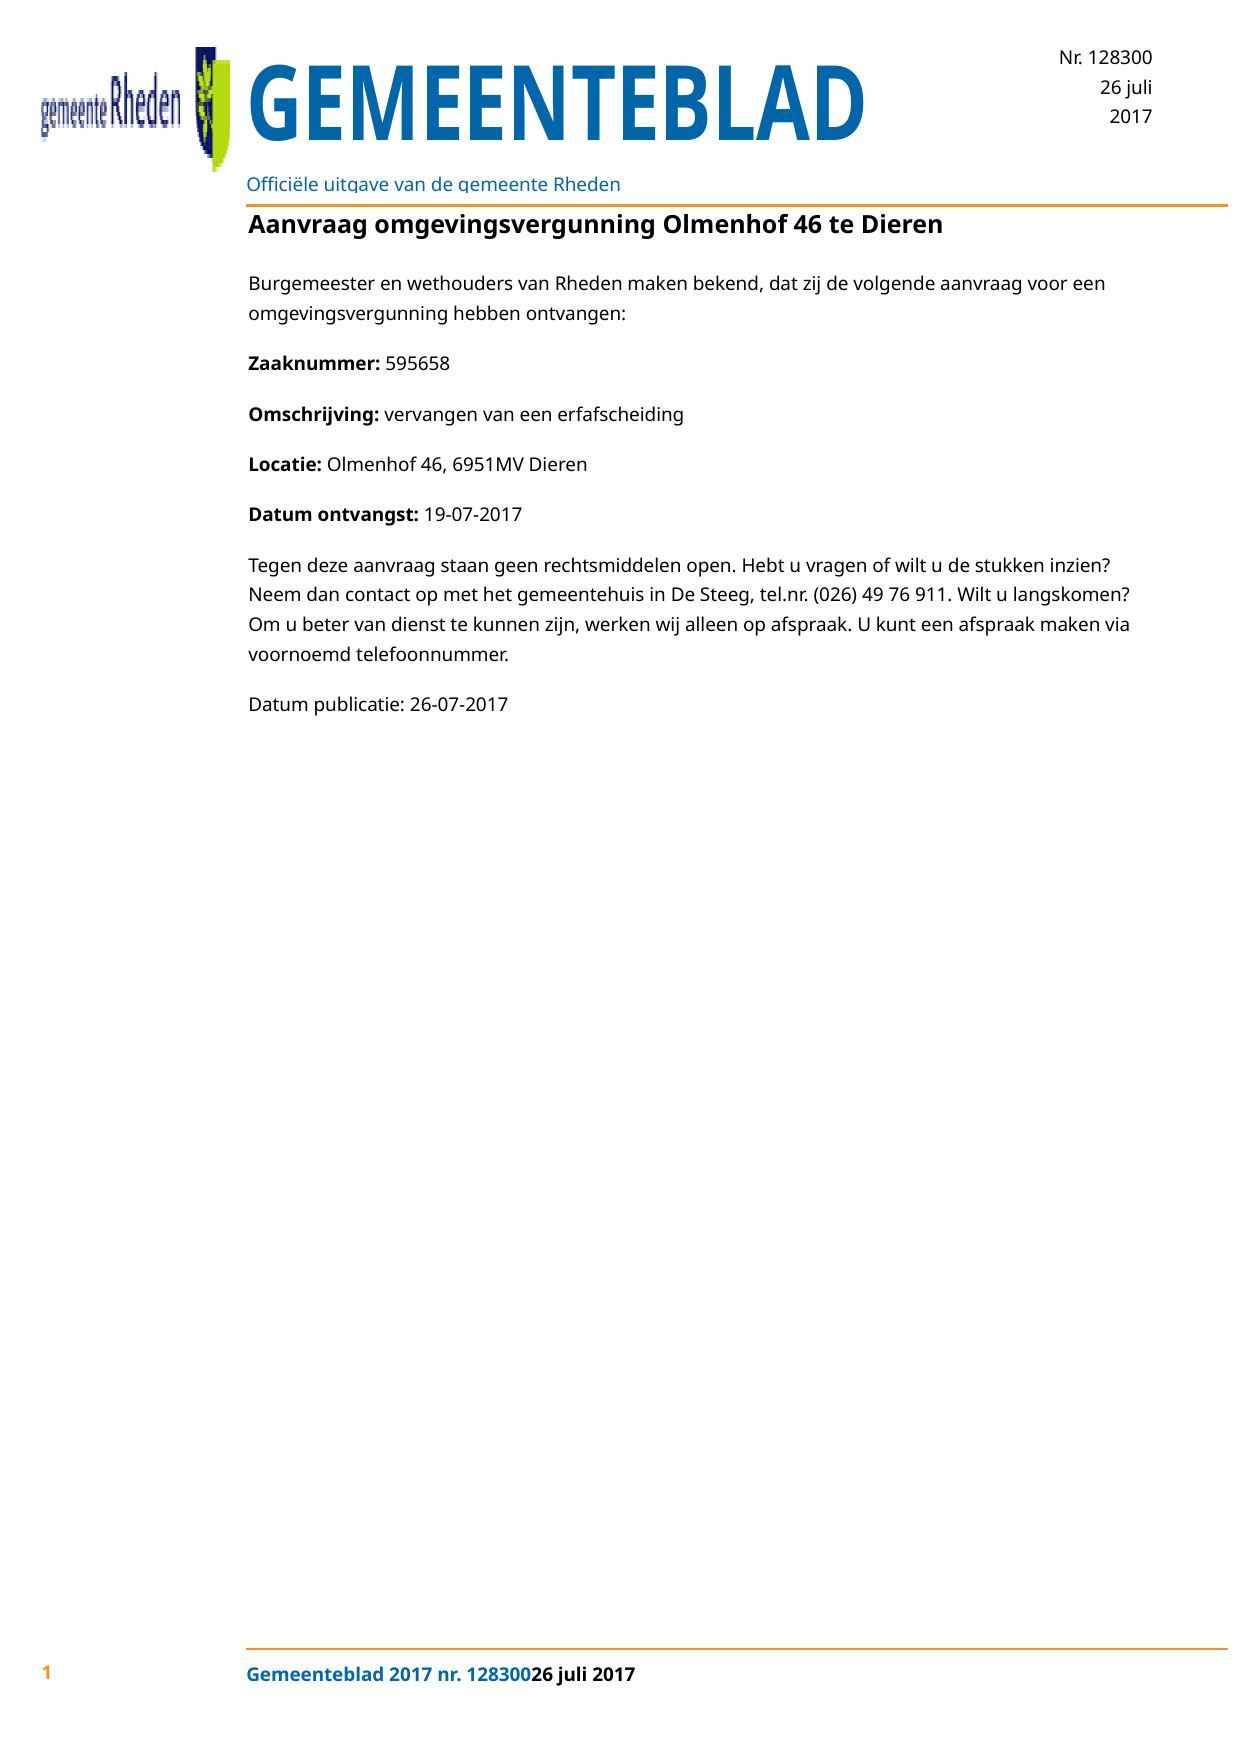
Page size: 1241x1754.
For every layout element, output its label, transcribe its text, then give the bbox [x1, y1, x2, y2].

text Tegen deze aanvraag staan geen rechtsmiddelen open. Hebt u vragen of wilt u de stukken inzien? Neem dan contact op met het gemeentehuis in De Steeg, tel.nr. (026) 49 76 911. Wilt u langskomen? Om u beter van dienst te kunnen zijn, werken wij alleen op afspraak. U kunt een afspraak maken via voornoemd telefoonnummer. [248, 552, 1152, 666]
text Aanvraag omgevingsvergunning Olmenhof 46 te Dieren [248, 207, 1152, 241]
text Zaaknummer: 595658 [248, 350, 1152, 376]
text Burgemeester en wethouders van Rheden maken bekend, dat zij de volgende aanvraag voor een omgevingsvergunning hebben ontvangen: [248, 270, 1152, 326]
text Datum ontvangst: 19-07-2017 [248, 502, 1152, 527]
text Omschrijving: vervangen van een erfafscheiding [248, 401, 1152, 426]
text Datum publicatie: 26-07-2017 [248, 691, 1152, 717]
picture [41, 47, 231, 172]
text Locatie: Olmenhof 46, 6951MV Dieren [248, 451, 1152, 477]
